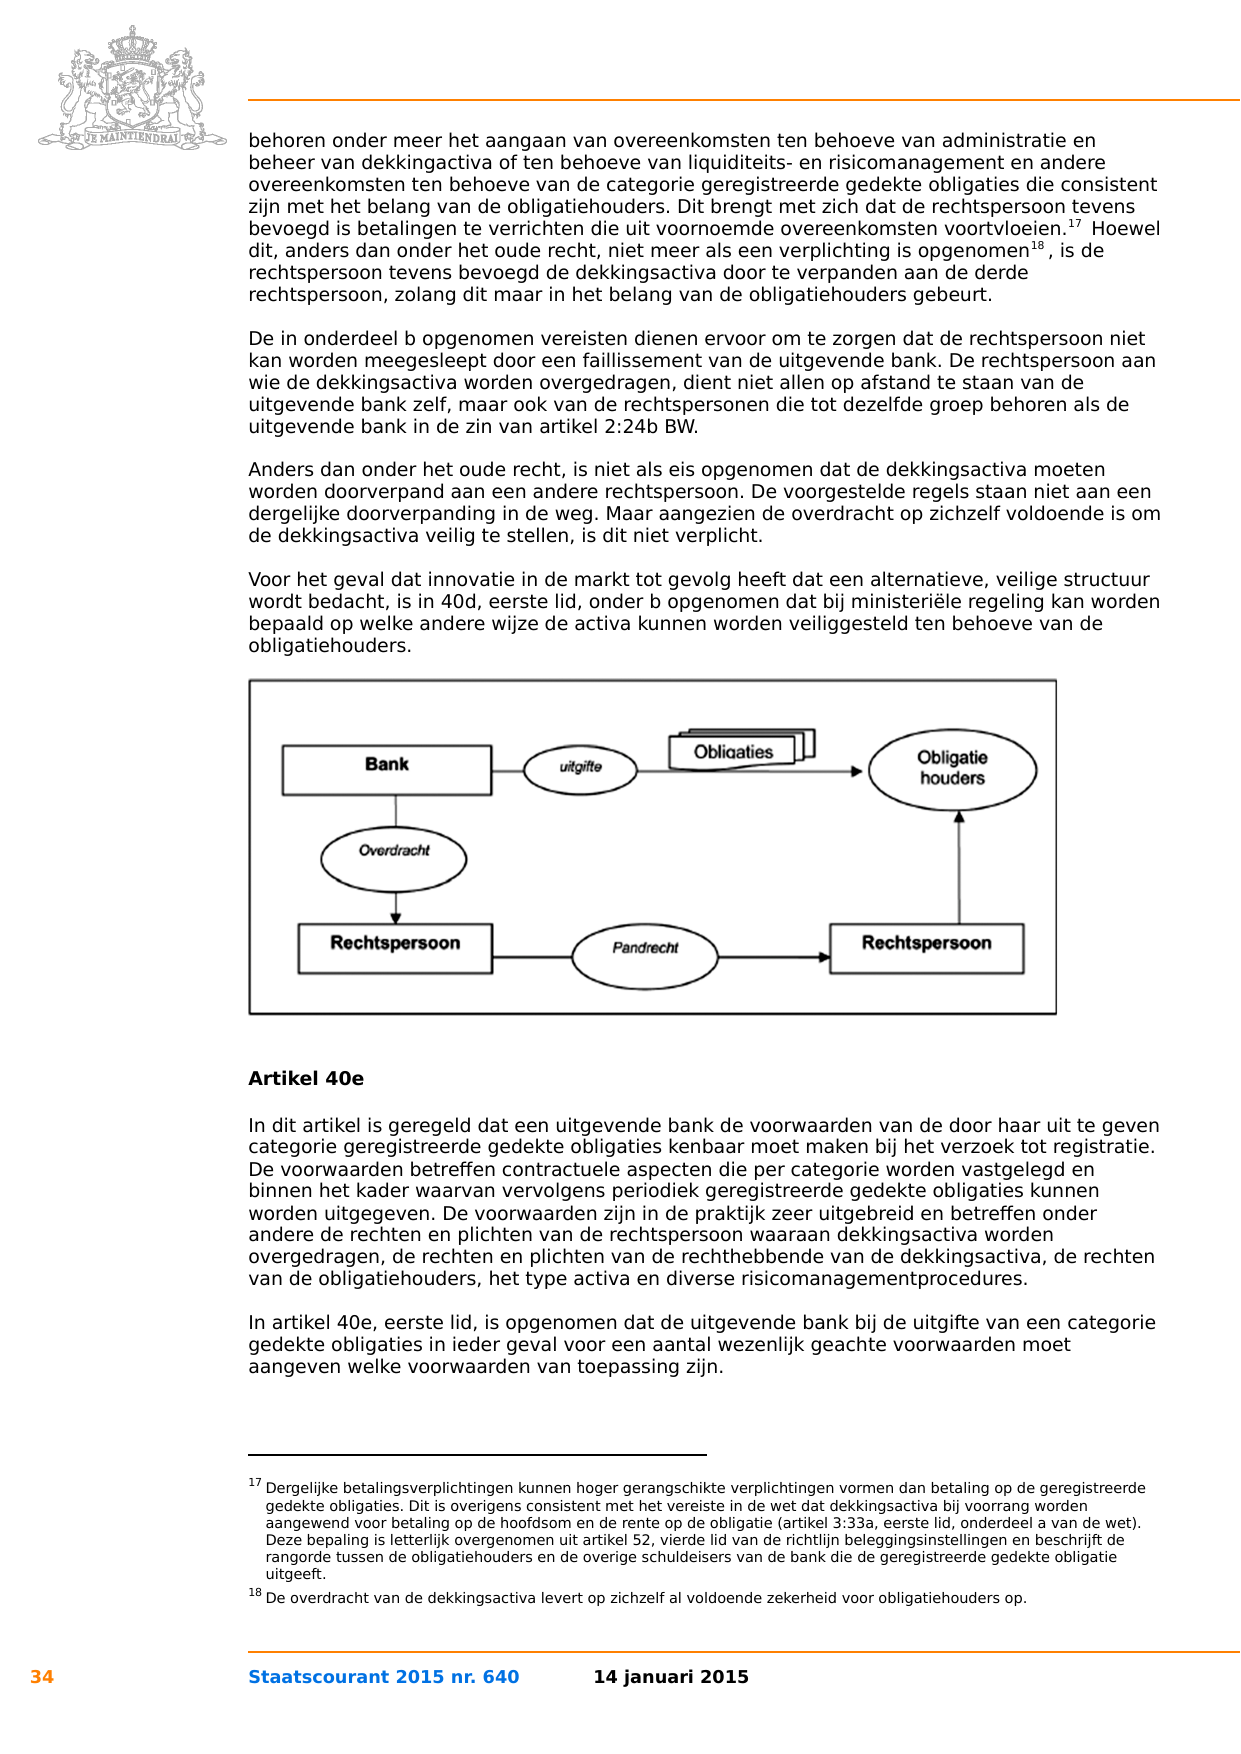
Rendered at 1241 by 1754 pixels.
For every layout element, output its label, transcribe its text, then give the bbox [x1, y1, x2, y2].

text Voor het geval dat innovatie in de markt tot gevolg heeft dat een alternatieve, veilige structuur wordt bedacht, is in 40d, eerste lid, onder b opgenomen dat bij ministeriële regeling kan worden bepaald op welke andere wijze de activa kunnen worden veiliggesteld ten behoeve van de obligatiehouders. [248, 569, 1163, 657]
picture [38, 25, 227, 150]
text In dit artikel is geregeld dat een uitgevende bank de voorwaarden van de door haar uit te geven categorie geregistreerde gedekte obligaties kenbaar moet maken bij het verzoek tot registratie. De voorwaarden betreffen contractuele aspecten die per categorie worden vastgelegd en binnen het kader waarvan vervolgens periodiek geregistreerde gedekte obligaties kunnen worden uitgegeven. De voorwaarden zijn in de praktijk zeer uitgebreid en betreffen onder andere de rechten en plichten van de rechtspersoon waaraan dekkingsactiva worden overgedragen, de rechten en plichten van de rechthebbende van de dekkingsactiva, de rechten van de obligatiehouders, het type activa en diverse risicomanagementprocedures. [248, 1114, 1163, 1290]
subtitle Artikel 40e [248, 1067, 1163, 1089]
text behoren onder meer het aangaan van overeenkomsten ten behoeve van administratie en beheer van dekkingactiva of ten behoeve van liquiditeits- en risicomanagement en andere overeenkomsten ten behoeve van de categorie geregistreerde gedekte obligaties die consistent zijn met het belang van de obligatiehouders. Dit brengt met zich dat de rechtspersoon tevens bevoegd is betalingen te verrichten die uit voornoemde overeenkomsten voortvloeien. Hoewel dit, anders dan onder het oude recht, niet meer als een verplichting is opgenomen, is de rechtspersoon tevens bevoegd de dekkingsactiva door te verpanden aan de derde rechtspersoon, zolang dit maar in het belang van de obligatiehouders gebeurt. [248, 130, 1163, 306]
text De in onderdeel b opgenomen vereisten dienen ervoor om te zorgen dat de rechtspersoon niet kan worden meegesleept door een faillissement van de uitgevende bank. De rechtspersoon aan wie de dekkingsactiva worden overgedragen, dient niet allen op afstand te staan van de uitgevende bank zelf, maar ook van de rechtspersonen die tot dezelfde groep behoren als de uitgevende bank in de zin van artikel 2:24b BW. [248, 328, 1163, 437]
picture [248, 678, 1058, 1016]
text Anders dan onder het oude recht, is niet als eis opgenomen dat de dekkingsactiva moeten worden doorverpand aan een andere rechtspersoon. De voorgestelde regels staan niet aan een dergelijke doorverpanding in de weg. Maar aangezien de overdracht op zichzelf voldoende is om de dekkingsactiva veilig te stellen, is dit niet verplicht. [248, 459, 1163, 547]
text In artikel 40e, eerste lid, is opgenomen dat de uitgevende bank bij de uitgifte van een categorie gedekte obligaties in ieder geval voor een aantal wezenlijk geachte voorwaarden moet aangeven welke voorwaarden van toepassing zijn. [248, 1312, 1163, 1378]
text Dergelijke betalingsverplichtingen kunnen hoger gerangschikte verplichtingen vormen dan betaling op de geregistreerde gedekte obligaties. Dit is overigens consistent met het vereiste in de wet dat dekkingsactiva bij voorrang worden aangewend voor betaling op de hoofdsom en de rente op de obligatie (artikel 3:33a, eerste lid, onderdeel a van de wet). Deze bepaling is letterlijk overgenomen uit artikel 52, vierde lid van de richtlijn beleggingsinstellingen en beschrijft de rangorde tussen de obligatiehouders en de overige schuldeisers van de bank die de geregistreerde gedekte obligatie uitgeeft. [248, 1476, 1163, 1583]
text De overdracht van de dekkingsactiva levert op zichzelf al voldoende zekerheid voor obligatiehouders op. [248, 1586, 1163, 1608]
